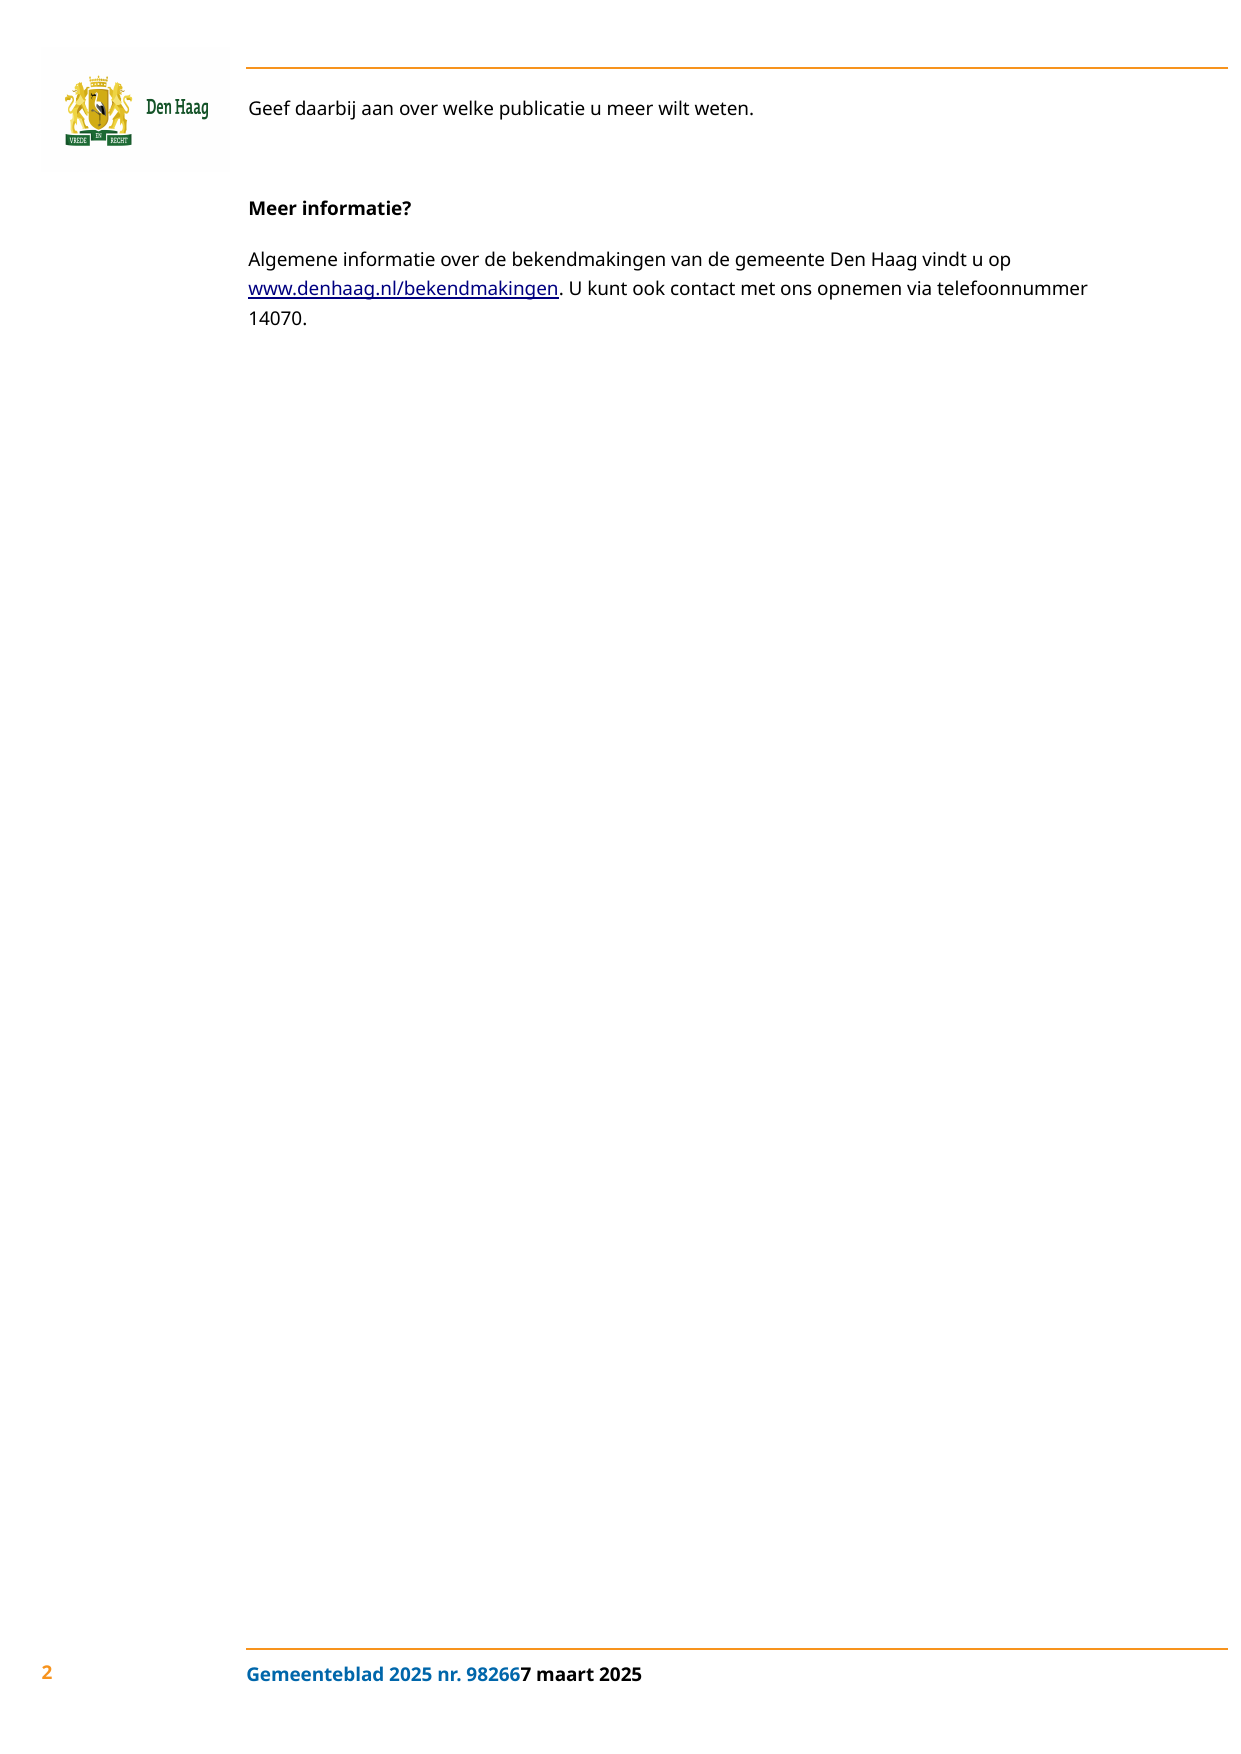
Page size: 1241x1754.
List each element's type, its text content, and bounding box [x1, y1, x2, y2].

picture [41, 47, 231, 172]
text Algemene informatie over de bekendmakingen van de gemeente Den Haag vindt u op www.denhaag.nl/bekendmakingen. U kunt ook contact met ons opnemen via telefoonnummer 14070. [248, 246, 1152, 331]
text Geef daarbij aan over welke publicatie u meer wilt weten. [248, 95, 1152, 121]
text Meer informatie? [248, 196, 1152, 221]
